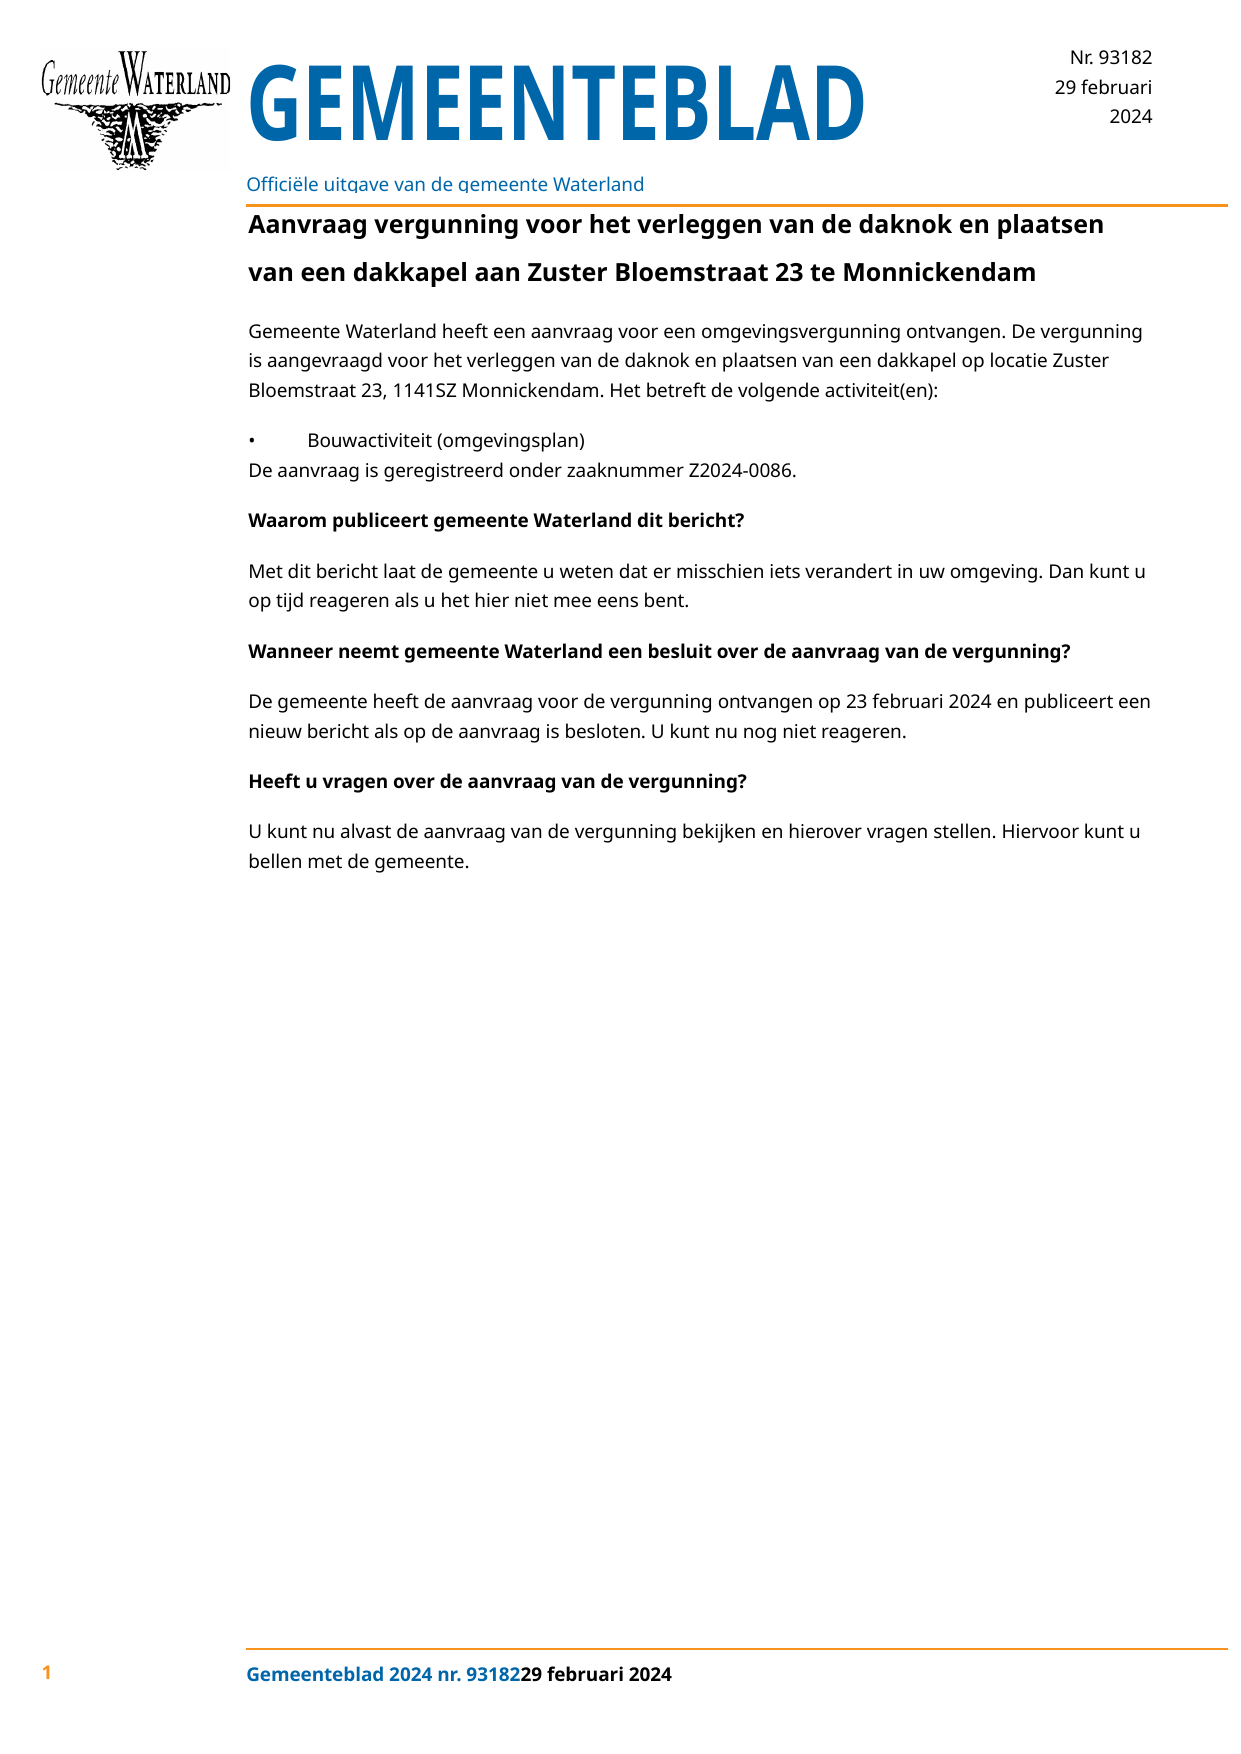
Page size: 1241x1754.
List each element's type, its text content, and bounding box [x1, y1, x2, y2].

text Gemeente Waterland heeft een aanvraag voor een omgevingsvergunning ontvangen. De vergunning is aangevraagd voor het verleggen van de daknok en plaatsen van een dakkapel op locatie Zuster Bloemstraat 23, 1141SZ Monnickendam. Het betreft de volgende activiteit(en): [248, 318, 1152, 403]
text De gemeente heeft de aanvraag voor de vergunning ontvangen op 23 februari 2024 en publiceert een nieuw bericht als op de aanvraag is besloten. U kunt nu nog niet reageren. [248, 688, 1152, 744]
text Aanvraag vergunning voor het verleggen van de daknok en plaatsen van een dakkapel aan Zuster Bloemstraat 23 te Monnickendam [248, 207, 1152, 288]
text Heeft u vragen over de aanvraag van de vergunning? [248, 768, 1152, 794]
text Waarom publiceert gemeente Waterland dit bericht? [248, 507, 1152, 533]
text Wanneer neemt gemeente Waterland een besluit over de aanvraag van de vergunning? [248, 638, 1152, 664]
text Met dit bericht laat de gemeente u weten dat er misschien iets verandert in uw omgeving. Dan kunt u op tijd reageren als u het hier niet mee eens bent. [248, 558, 1152, 613]
list Bouwactiviteit (omgevingsplan) [248, 427, 1152, 453]
text U kunt nu alvast de aanvraag van de vergunning bekijken en hierover vragen stellen. Hiervoor kunt u bellen met de gemeente. [248, 819, 1152, 874]
text De aanvraag is geregistreerd onder zaaknummer Z2024-0086. [248, 457, 1152, 483]
picture [41, 47, 231, 172]
